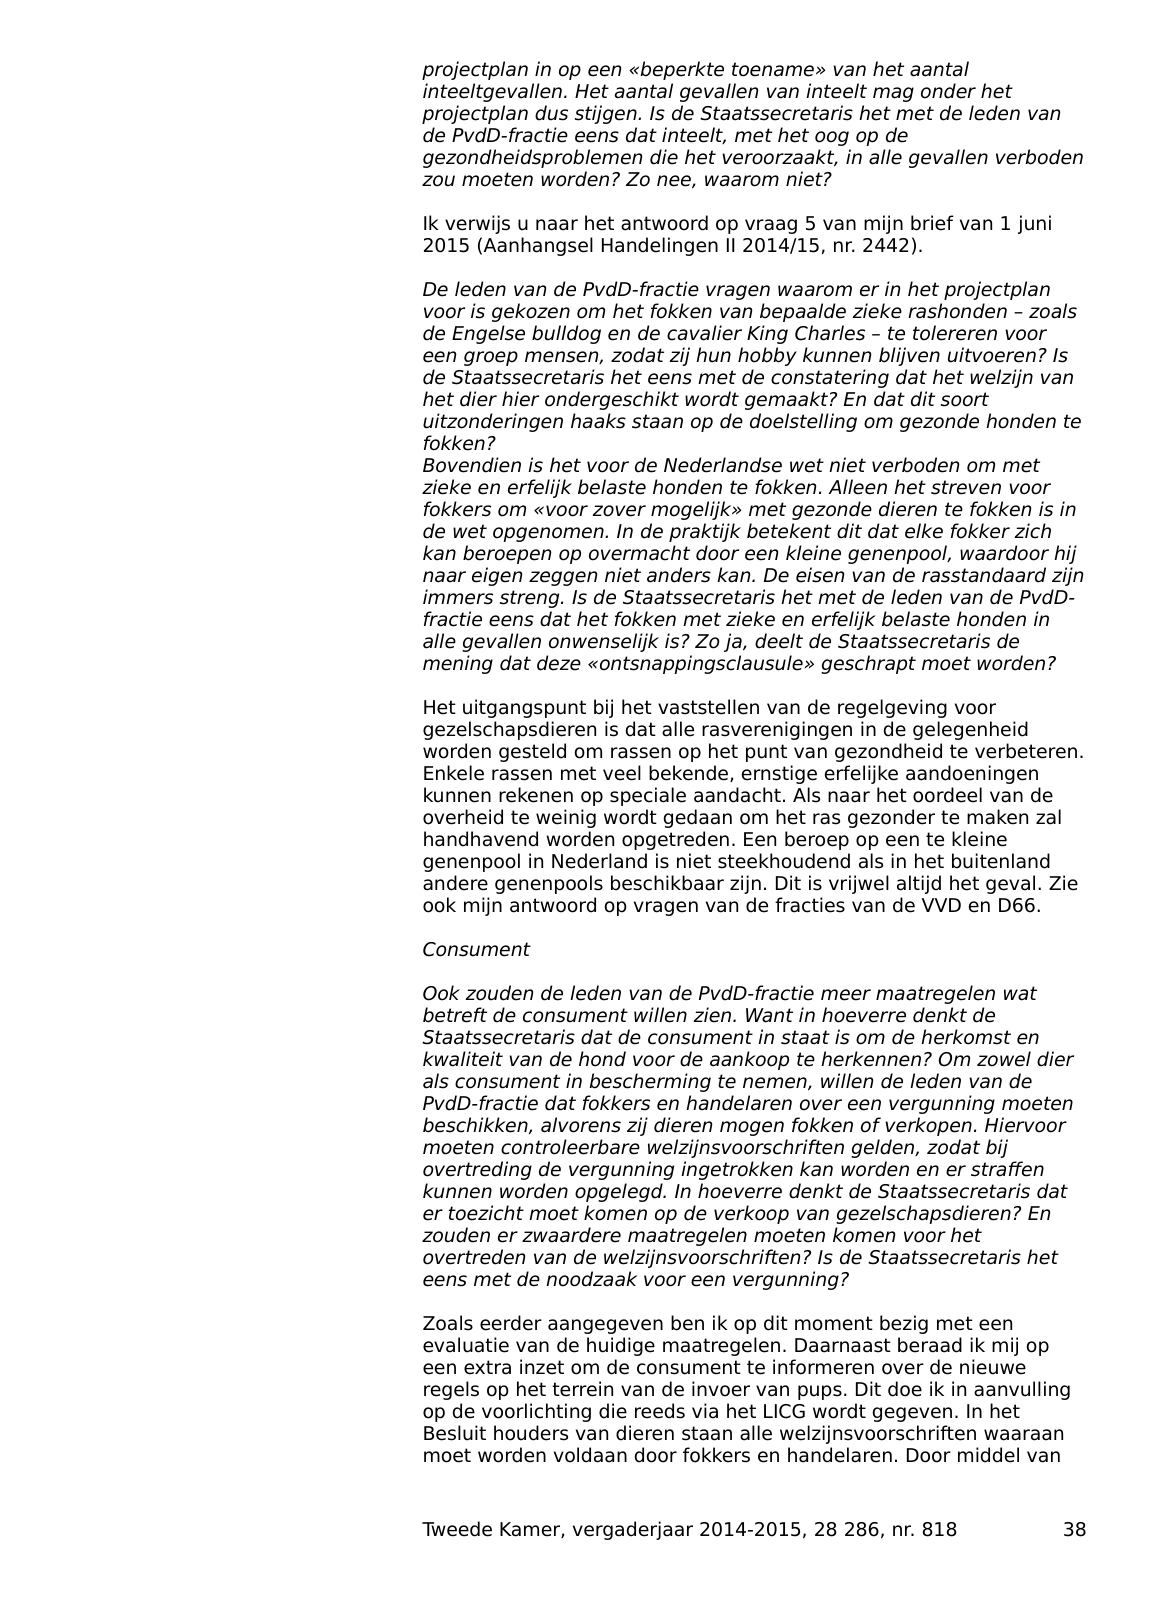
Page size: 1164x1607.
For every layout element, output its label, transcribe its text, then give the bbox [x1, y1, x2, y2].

text projectplan in op een «beperkte toename» van het aantal inteeltgevallen. Het aantal gevallen van inteelt mag onder het projectplan dus stijgen. Is de Staatssecretaris het met de leden van de PvdD-fractie eens dat inteelt, met het oog op de gezondheidsproblemen die het veroorzaakt, in alle gevallen verboden zou moeten worden? Zo nee, waarom niet? [422, 59, 1087, 191]
text Bovendien is het voor de Nederlandse wet niet verboden om met zieke en erfelijk belaste honden te fokken. Alleen het streven voor fokkers om «voor zover mogelijk» met gezonde dieren te fokken is in de wet opgenomen. In de praktijk betekent dit dat elke fokker zich kan beroepen op overmacht door een kleine genenpool, waardoor hij naar eigen zeggen niet anders kan. De eisen van de rasstandaard zijn immers streng. Is de Staatssecretaris het met de leden van de PvdD-fractie eens dat het fokken met zieke en erfelijk belaste honden in alle gevallen onwenselijk is? Zo ja, deelt de Staatssecretaris de mening dat deze «ontsnappingsclausule» geschrapt moet worden? [422, 455, 1087, 675]
text Zoals eerder aangegeven ben ik op dit moment bezig met een evaluatie van de huidige maatregelen. Daarnaast beraad ik mij op een extra inzet om de consument te informeren over de nieuwe regels op het terrein van de invoer van pups. Dit doe ik in aanvulling op de voorlichting die reeds via het LICG wordt gegeven. In het Besluit houders van dieren staan alle welzijnsvoorschriften waaraan moet worden voldaan door fokkers en handelaren. Door middel van [422, 1313, 1087, 1467]
text Ook zouden de leden van de PvdD-fractie meer maatregelen wat betreft de consument willen zien. Want in hoeverre denkt de Staatssecretaris dat de consument in staat is om de herkomst en kwaliteit van de hond voor de aankoop te herkennen? Om zowel dier als consument in bescherming te nemen, willen de leden van de PvdD-fractie dat fokkers en handelaren over een vergunning moeten beschikken, alvorens zij dieren mogen fokken of verkopen. Hiervoor moeten controleerbare welzijnsvoorschriften gelden, zodat bij overtreding de vergunning ingetrokken kan worden en er straffen kunnen worden opgelegd. In hoeverre denkt de Staatssecretaris dat er toezicht moet komen op de verkoop van gezelschapsdieren? En zouden er zwaardere maatregelen moeten komen voor het overtreden van de welzijnsvoorschriften? Is de Staatssecretaris het eens met de noodzaak voor een vergunning? [422, 983, 1087, 1291]
subtitle Consument [422, 939, 1087, 961]
text De leden van de PvdD-fractie vragen waarom er in het projectplan voor is gekozen om het fokken van bepaalde zieke rashonden – zoals de Engelse bulldog en de cavalier King Charles – te tolereren voor een groep mensen, zodat zij hun hobby kunnen blijven uitvoeren? Is de Staatssecretaris het eens met de constatering dat het welzijn van het dier hier ondergeschikt wordt gemaakt? En dat dit soort uitzonderingen haaks staan op de doelstelling om gezonde honden te fokken? [422, 279, 1087, 455]
text Het uitgangspunt bij het vaststellen van de regelgeving voor gezelschapsdieren is dat alle rasverenigingen in de gelegenheid worden gesteld om rassen op het punt van gezondheid te verbeteren. Enkele rassen met veel bekende, ernstige erfelijke aandoeningen kunnen rekenen op speciale aandacht. Als naar het oordeel van de overheid te weinig wordt gedaan om het ras gezonder te maken zal handhavend worden opgetreden. Een beroep op een te kleine genenpool in Nederland is niet steekhoudend als in het buitenland andere genenpools beschikbaar zijn. Dit is vrijwel altijd het geval. Zie ook mijn antwoord op vragen van de fracties van de VVD en D66. [422, 697, 1087, 917]
text Ik verwijs u naar het antwoord op vraag 5 van mijn brief van 1 juni 2015 (Aanhangsel Handelingen II 2014/15, nr. 2442). [422, 213, 1087, 257]
